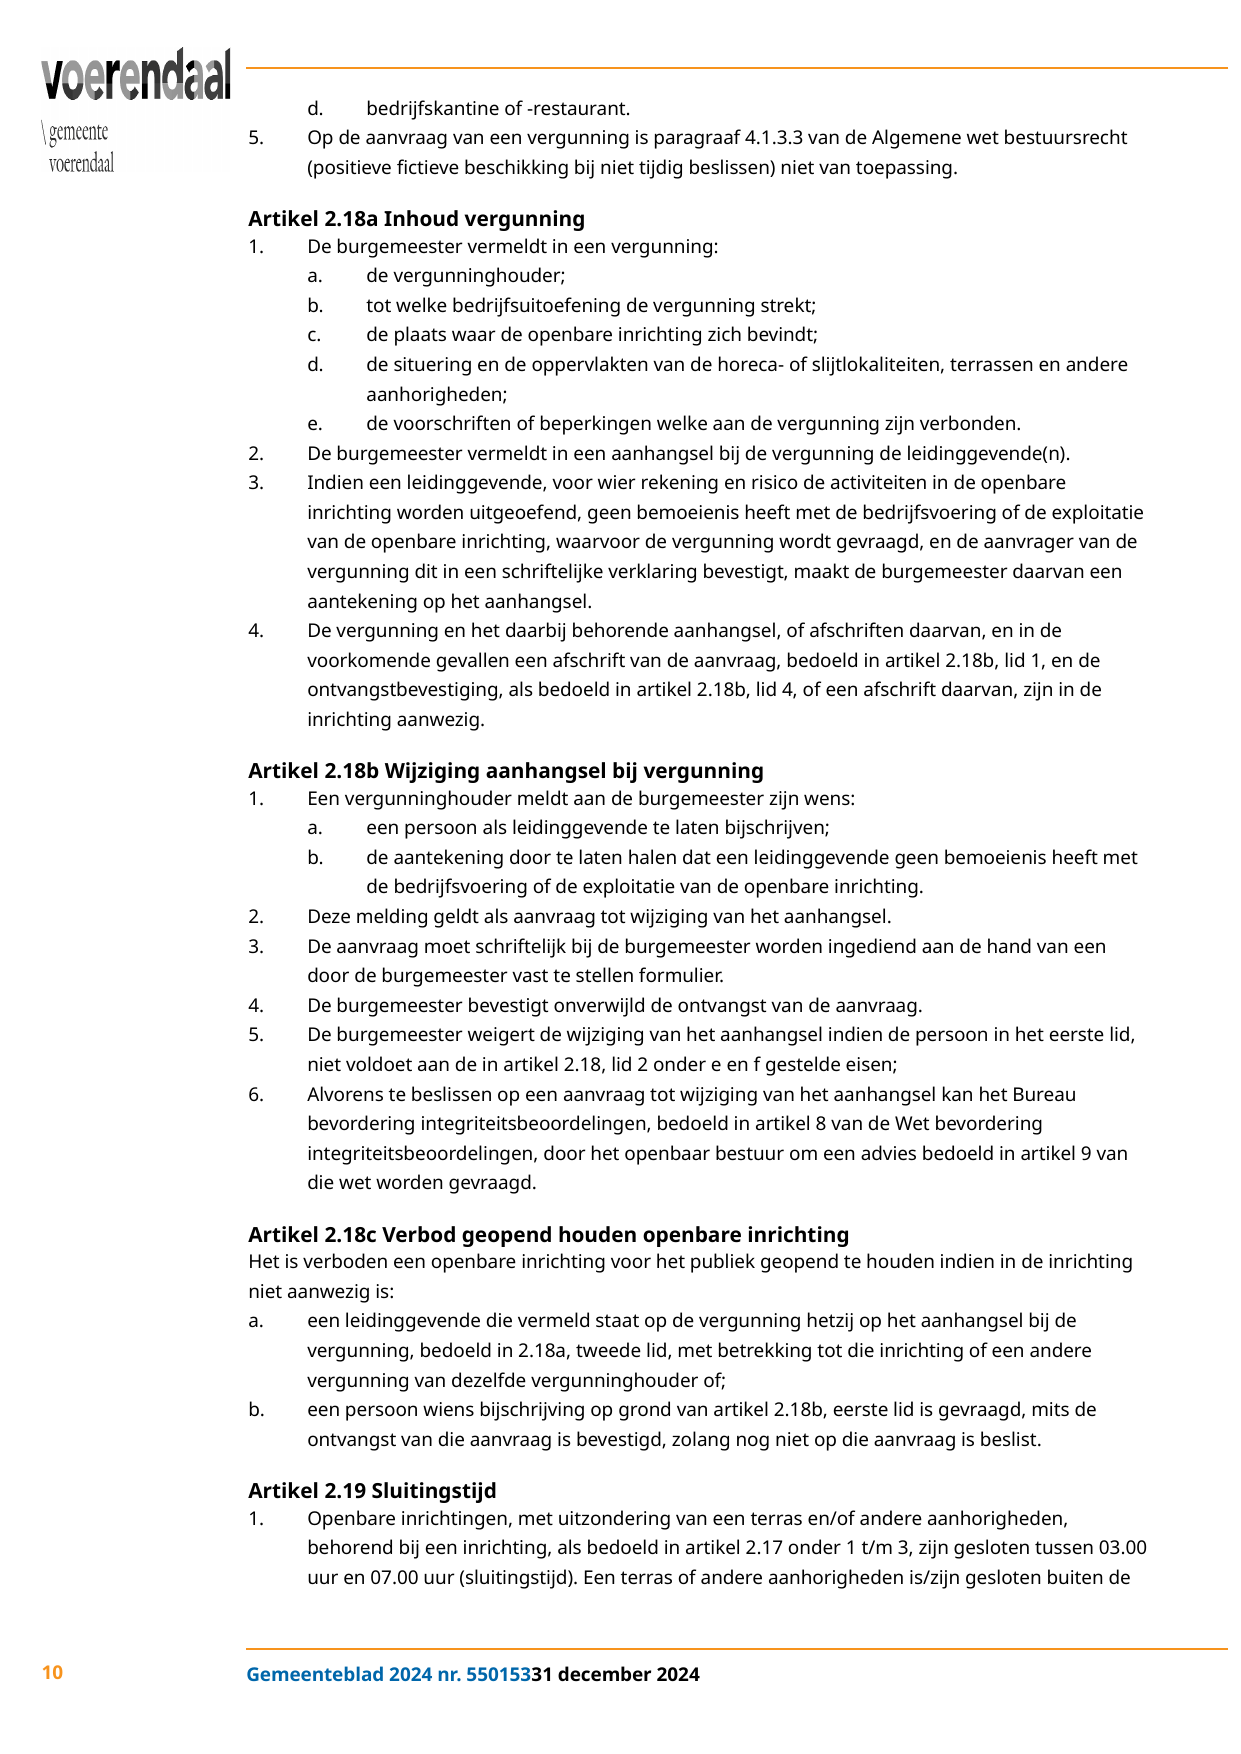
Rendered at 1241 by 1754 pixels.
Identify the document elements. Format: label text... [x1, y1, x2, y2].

list Openbare inrichtingen, met uitzondering van een terras en/of andere aanhorigheden, behorend bij een inrichting, als bedoeld in artikel 2.17 onder 1 t/m 3, zijn gesloten tussen 03.00 uur en 07.00 uur (sluitingstijd). Een terras of andere aanhorigheden is/zijn gesloten buiten de [248, 1505, 1152, 1590]
list tot welke bedrijfsuitoefening de vergunning strekt; [307, 292, 1152, 318]
list een persoon als leidinggevende te laten bijschrijven; [307, 814, 1152, 840]
list Een vergunninghouder meldt aan de burgemeester zijn wens: [248, 785, 1152, 811]
list de plaats waar de openbare inrichting zich bevindt; [307, 322, 1152, 347]
text Het is verboden een openbare inrichting voor het publiek geopend te houden indien in de inrichting niet aanwezig is: [248, 1248, 1152, 1304]
list De aanvraag moet schriftelijk bij de burgemeester worden ingediend aan de hand van een door de burgemeester vast te stellen formulier. [248, 933, 1152, 988]
list een leidinggevende die vermeld staat op de vergunning hetzij op het aanhangsel bij de vergunning, bedoeld in 2.18a, tweede lid, met betrekking tot die inrichting of een andere vergunning van dezelfde vergunninghouder of; [248, 1308, 1152, 1392]
list de situering en de oppervlakten van de horeca- of slijtlokaliteiten, terrassen en andere aanhorigheden; [307, 351, 1152, 406]
list Op de aanvraag van een vergunning is paragraaf 4.1.3.3 van de Algemene wet bestuursrecht (positieve fictieve beschikking bij niet tijdig beslissen) niet van toepassing. [248, 124, 1152, 180]
text Artikel 2.18c Verbod geopend houden openbare inrichting [248, 1220, 1152, 1248]
list bedrijfskantine of -restaurant. [307, 95, 1152, 121]
list een persoon wiens bijschrijving op grond van artikel 2.18b, eerste lid is gevraagd, mits de ontvangst van die aanvraag is bevestigd, zolang nog niet op die aanvraag is beslist. [248, 1396, 1152, 1452]
list De burgemeester vermeldt in een vergunning: [248, 233, 1152, 258]
list Alvorens te beslissen op een aanvraag tot wijziging van het aanhangsel kan het Bureau bevordering integriteitsbeoordelingen, bedoeld in artikel 8 van de Wet bevordering integriteitsbeoordelingen, door het openbaar bestuur om een advies bedoeld in artikel 9 van die wet worden gevraagd. [248, 1081, 1152, 1195]
picture [41, 47, 231, 172]
text Artikel 2.18a Inhoud vergunning [248, 204, 1152, 233]
list Indien een leidinggevende, voor wier rekening en risico de activiteiten in de openbare inrichting worden uitgeoefend, geen bemoeienis heeft met de bedrijfsvoering of de exploitatie van de openbare inrichting, waarvoor de vergunning wordt gevraagd, en de aanvrager van de vergunning dit in een schriftelijke verklaring bevestigt, maakt de burgemeester daarvan een aantekening op het aanhangsel. [248, 469, 1152, 613]
text Artikel 2.19 Sluitingstijd [248, 1476, 1152, 1505]
list Deze melding geldt als aanvraag tot wijziging van het aanhangsel. [248, 903, 1152, 929]
list De vergunning en het daarbij behorende aanhangsel, of afschriften daarvan, en in de voorkomende gevallen een afschrift van de aanvraag, bedoeld in artikel 2.18b, lid 1, en de ontvangstbevestiging, als bedoeld in artikel 2.18b, lid 4, of een afschrift daarvan, zijn in de inrichting aanwezig. [248, 617, 1152, 732]
list De burgemeester weigert de wijziging van het aanhangsel indien de persoon in het eerste lid, niet voldoet aan de in artikel 2.18, lid 2 onder e en f gestelde eisen; [248, 1022, 1152, 1077]
list de vergunninghouder; [307, 262, 1152, 288]
text Artikel 2.18b Wijziging aanhangsel bij vergunning [248, 757, 1152, 785]
list de voorschriften of beperkingen welke aan de vergunning zijn verbonden. [307, 410, 1152, 436]
list de aantekening door te laten halen dat een leidinggevende geen bemoeienis heeft met de bedrijfsvoering of de exploitatie van de openbare inrichting. [307, 844, 1152, 899]
list De burgemeester bevestigt onverwijld de ontvangst van de aanvraag. [248, 992, 1152, 1018]
list De burgemeester vermeldt in een aanhangsel bij de vergunning de leidinggevende(n). [248, 440, 1152, 466]
